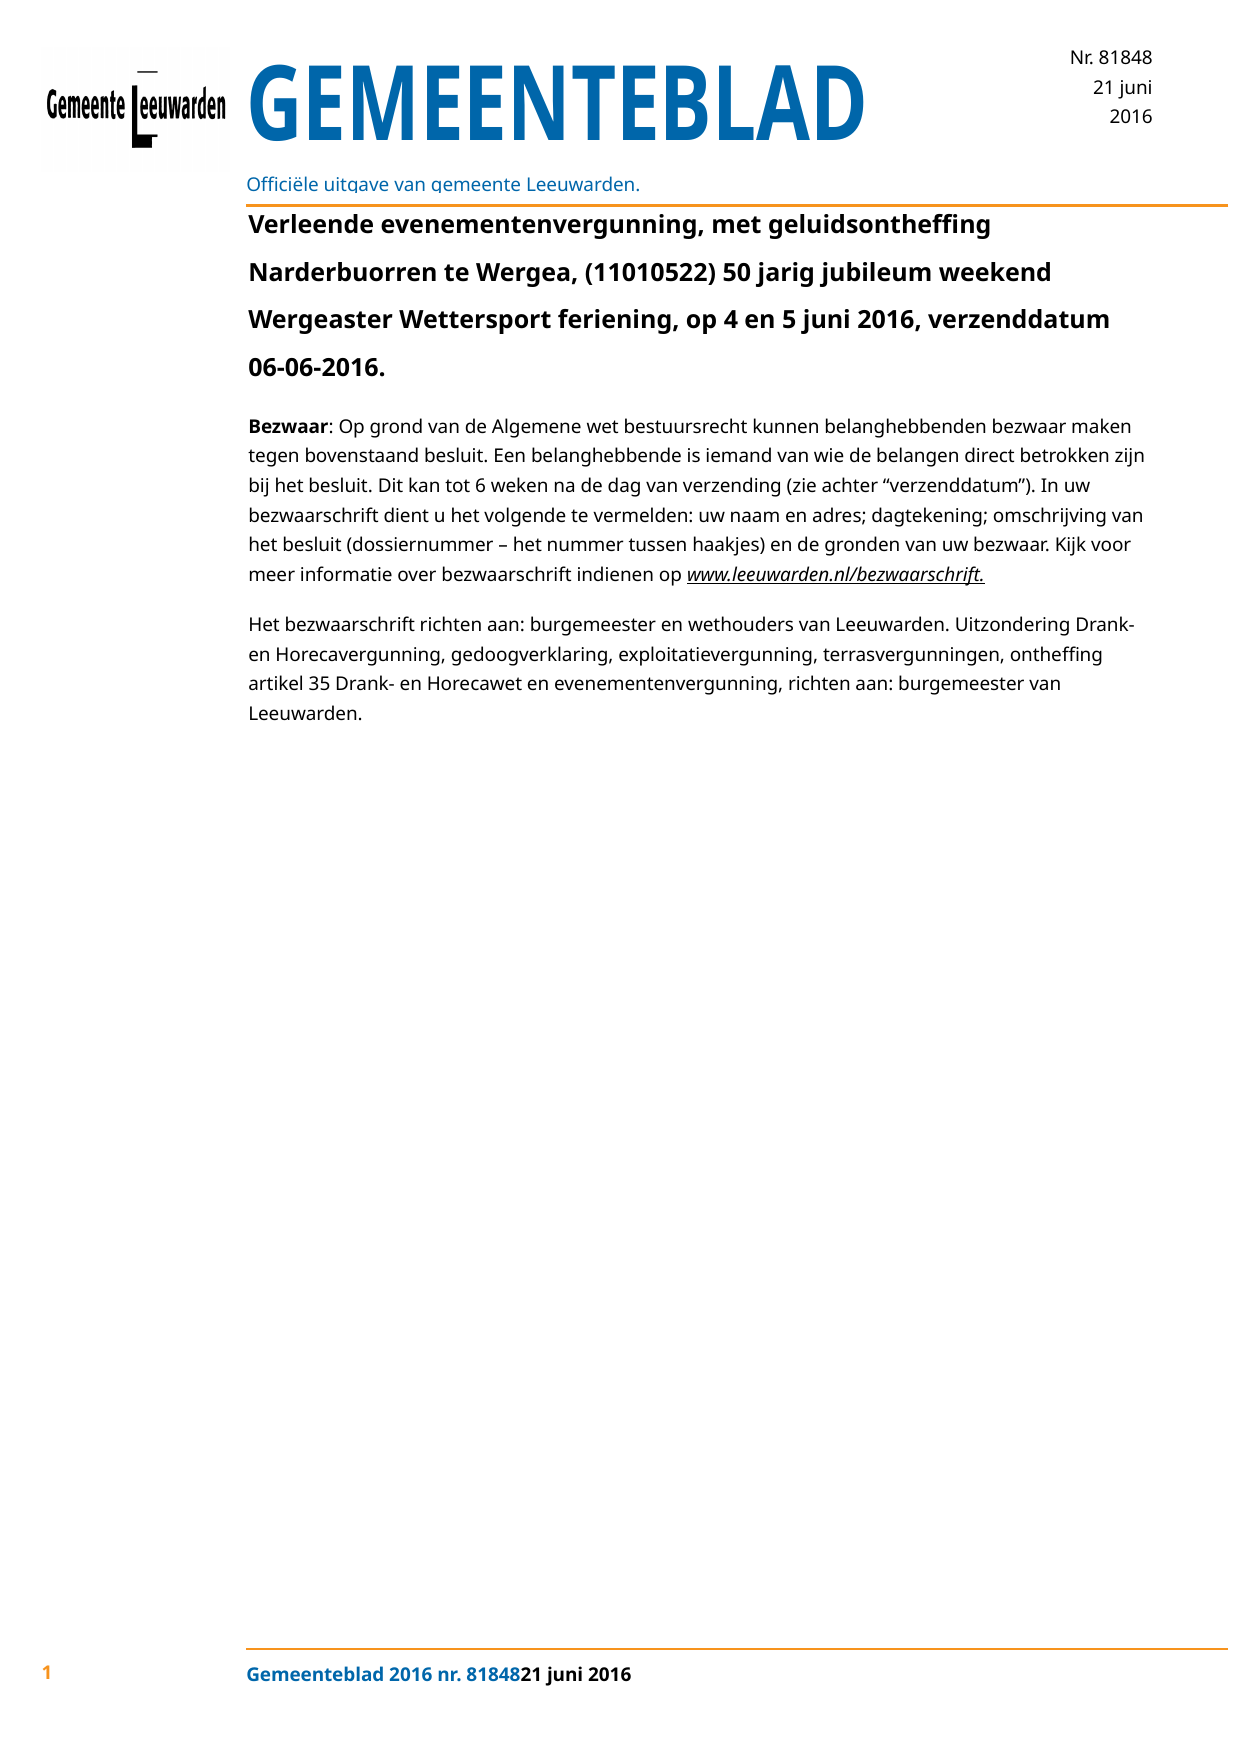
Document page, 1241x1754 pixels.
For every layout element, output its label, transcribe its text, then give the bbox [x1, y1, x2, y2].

picture [41, 47, 231, 172]
text Verleende evenementenvergunning, met geluidsontheffing Narderbuorren te Wergea, (11010522) 50 jarig jubileum weekend Wergeaster Wettersport feriening, op 4 en 5 juni 2016, verzenddatum 06-06-2016. [248, 207, 1152, 384]
text Het bezwaarschrift richten aan: burgemeester en wethouders van Leeuwarden. Uitzondering Drank- en Horecavergunning, gedoogverklaring, exploitatievergunning, terrasvergunningen, ontheffing artikel 35 Drank- en Horecawet en evenementenvergunning, richten aan: burgemeester van Leeuwarden. [248, 611, 1152, 726]
text Bezwaar: Op grond van de Algemene wet bestuursrecht kunnen belanghebbenden bezwaar maken tegen bovenstaand besluit. Een belanghebbende is iemand van wie de belangen direct betrokken zijn bij het besluit. Dit kan tot 6 weken na de dag van verzending (zie achter “verzenddatum”). In uw bezwaarschrift dient u het volgende te vermelden: uw naam en adres; dagtekening; omschrijving van het besluit (dossiernummer – het nummer tussen haakjes) en de gronden van uw bezwaar. Kijk voor meer informatie over bezwaarschrift indienen op www.leeuwarden.nl/bezwaarschrift. [248, 413, 1152, 587]
